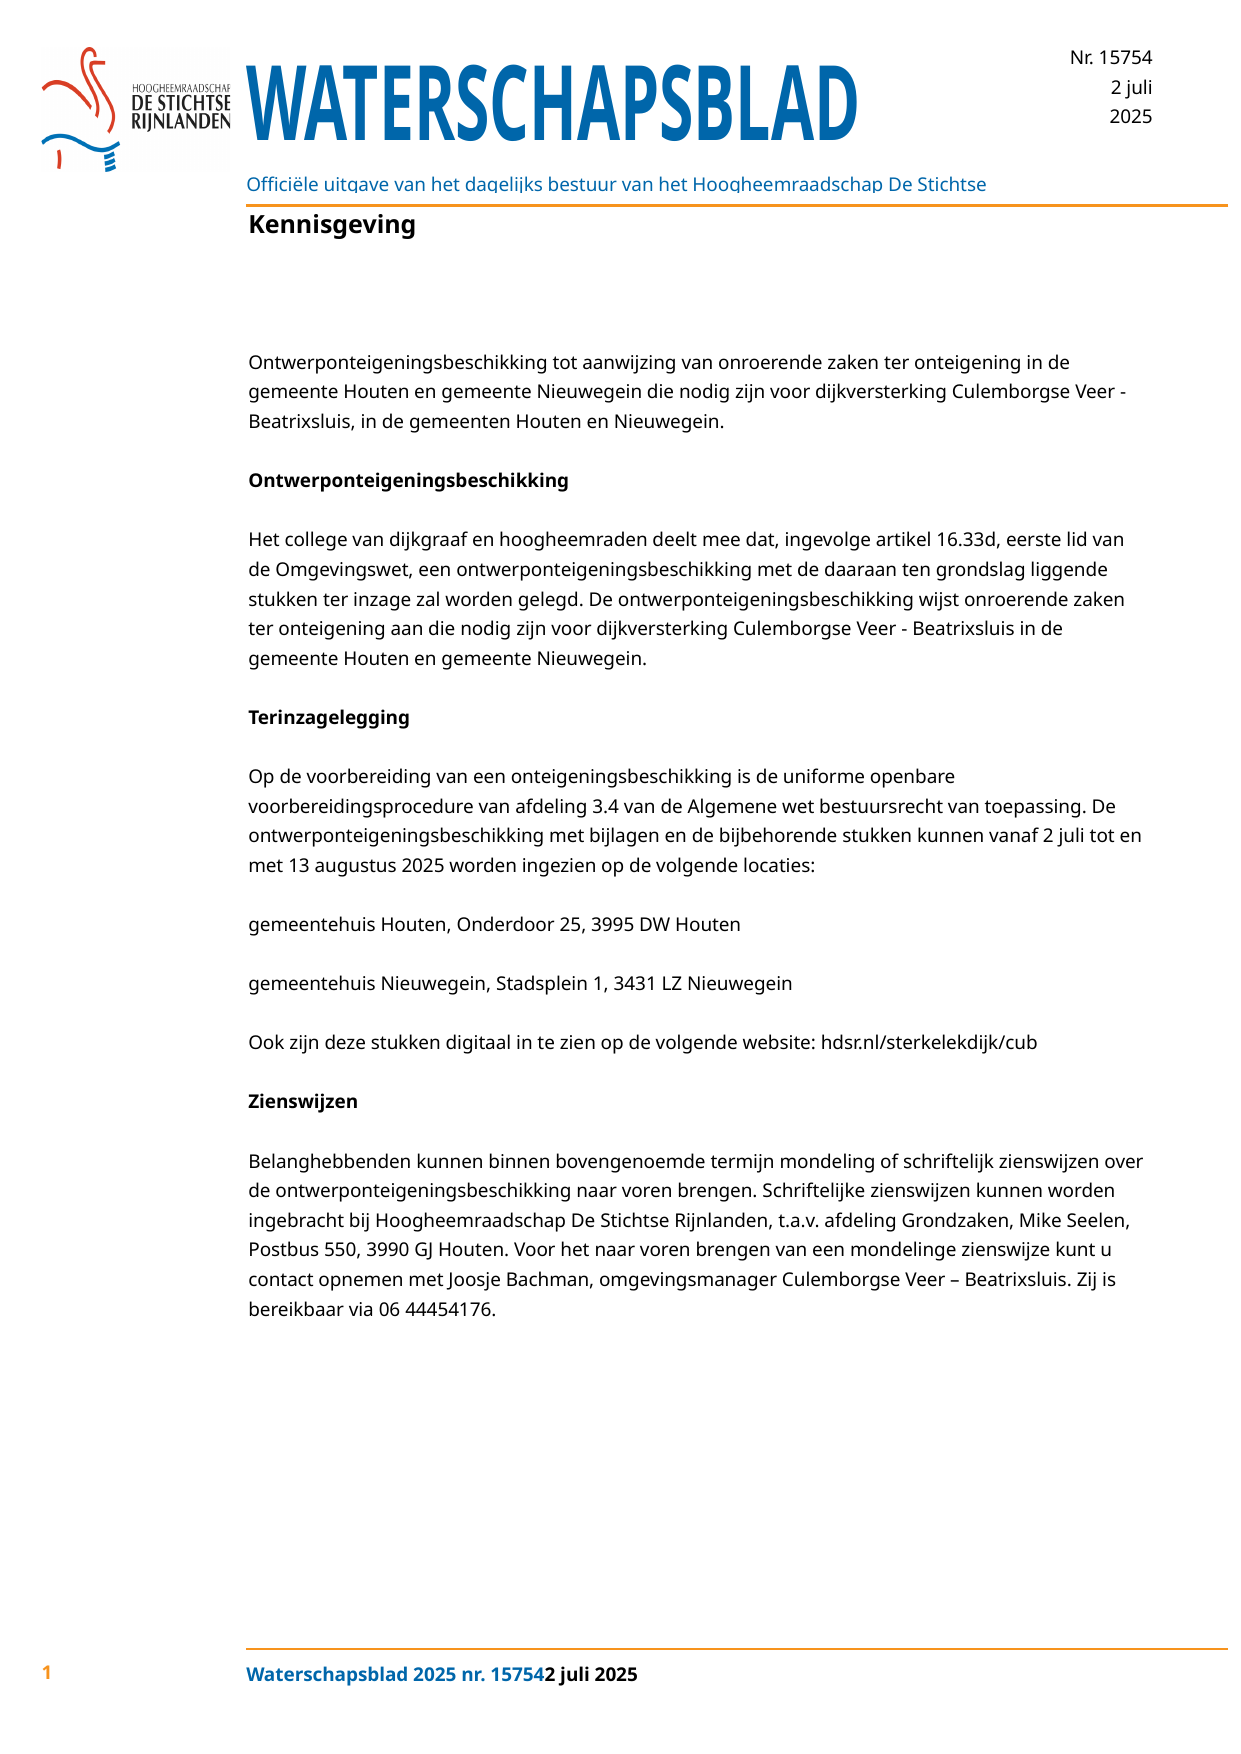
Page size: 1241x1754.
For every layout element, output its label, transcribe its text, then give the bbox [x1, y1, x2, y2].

text Het college van dijkgraaf en hoogheemraden deelt mee dat, ingevolge artikel 16.33d, eerste lid van de Omgevingswet, een ontwerponteigeningsbeschikking met de daaraan ten grondslag liggende stukken ter inzage zal worden gelegd. De ontwerponteigeningsbeschikking wijst onroerende zaken ter onteigening aan die nodig zijn voor dijkversterking Culemborgse Veer - Beatrixsluis in de gemeente Houten en gemeente Nieuwegein. [248, 527, 1152, 671]
text Zienswijzen [248, 1089, 1152, 1114]
text Op de voorbereiding van een onteigeningsbeschikking is de uniforme openbare voorbereidingsprocedure van afdeling 3.4 van de Algemene wet bestuursrecht van toepassing. De ontwerponteigeningsbeschikking met bijlagen en de bijbehorende stukken kunnen vanaf 2 juli tot en met 13 augustus 2025 worden ingezien op de volgende locaties: [248, 763, 1152, 878]
text Ook zijn deze stukken digitaal in te zien op de volgende website: hdsr.nl/sterkelekdijk/cub [248, 1029, 1152, 1055]
text gemeentehuis Nieuwegein, Stadsplein 1, 3431 LZ Nieuwegein [248, 970, 1152, 996]
text Ontwerponteigeningsbeschikking tot aanwijzing van onroerende zaken ter onteigening in de gemeente Houten en gemeente Nieuwegein die nodig zijn voor dijkversterking Culemborgse Veer - Beatrixsluis, in de gemeenten Houten en Nieuwegein. [248, 349, 1152, 434]
text Ontwerponteigeningsbeschikking [248, 467, 1152, 493]
text Kennisgeving [248, 207, 1152, 241]
text Terinzagelegging [248, 704, 1152, 730]
text gemeentehuis Houten, Onderdoor 25, 3995 DW Houten [248, 911, 1152, 937]
text Belanghebbenden kunnen binnen bovengenoemde termijn mondeling of schriftelijk zienswijzen over de ontwerponteigeningsbeschikking naar voren brengen. Schriftelijke zienswijzen kunnen worden ingebracht bij Hoogheemraadschap De Stichtse Rijnlanden, t.a.v. afdeling Grondzaken, Mike Seelen, Postbus 550, 3990 GJ Houten. Voor het naar voren brengen van een mondelinge zienswijze kunt u contact opnemen met Joosje Bachman, omgevingsmanager Culemborgse Veer – Beatrixsluis. Zij is bereikbaar via 06 44454176. [248, 1148, 1152, 1322]
picture [41, 47, 231, 172]
